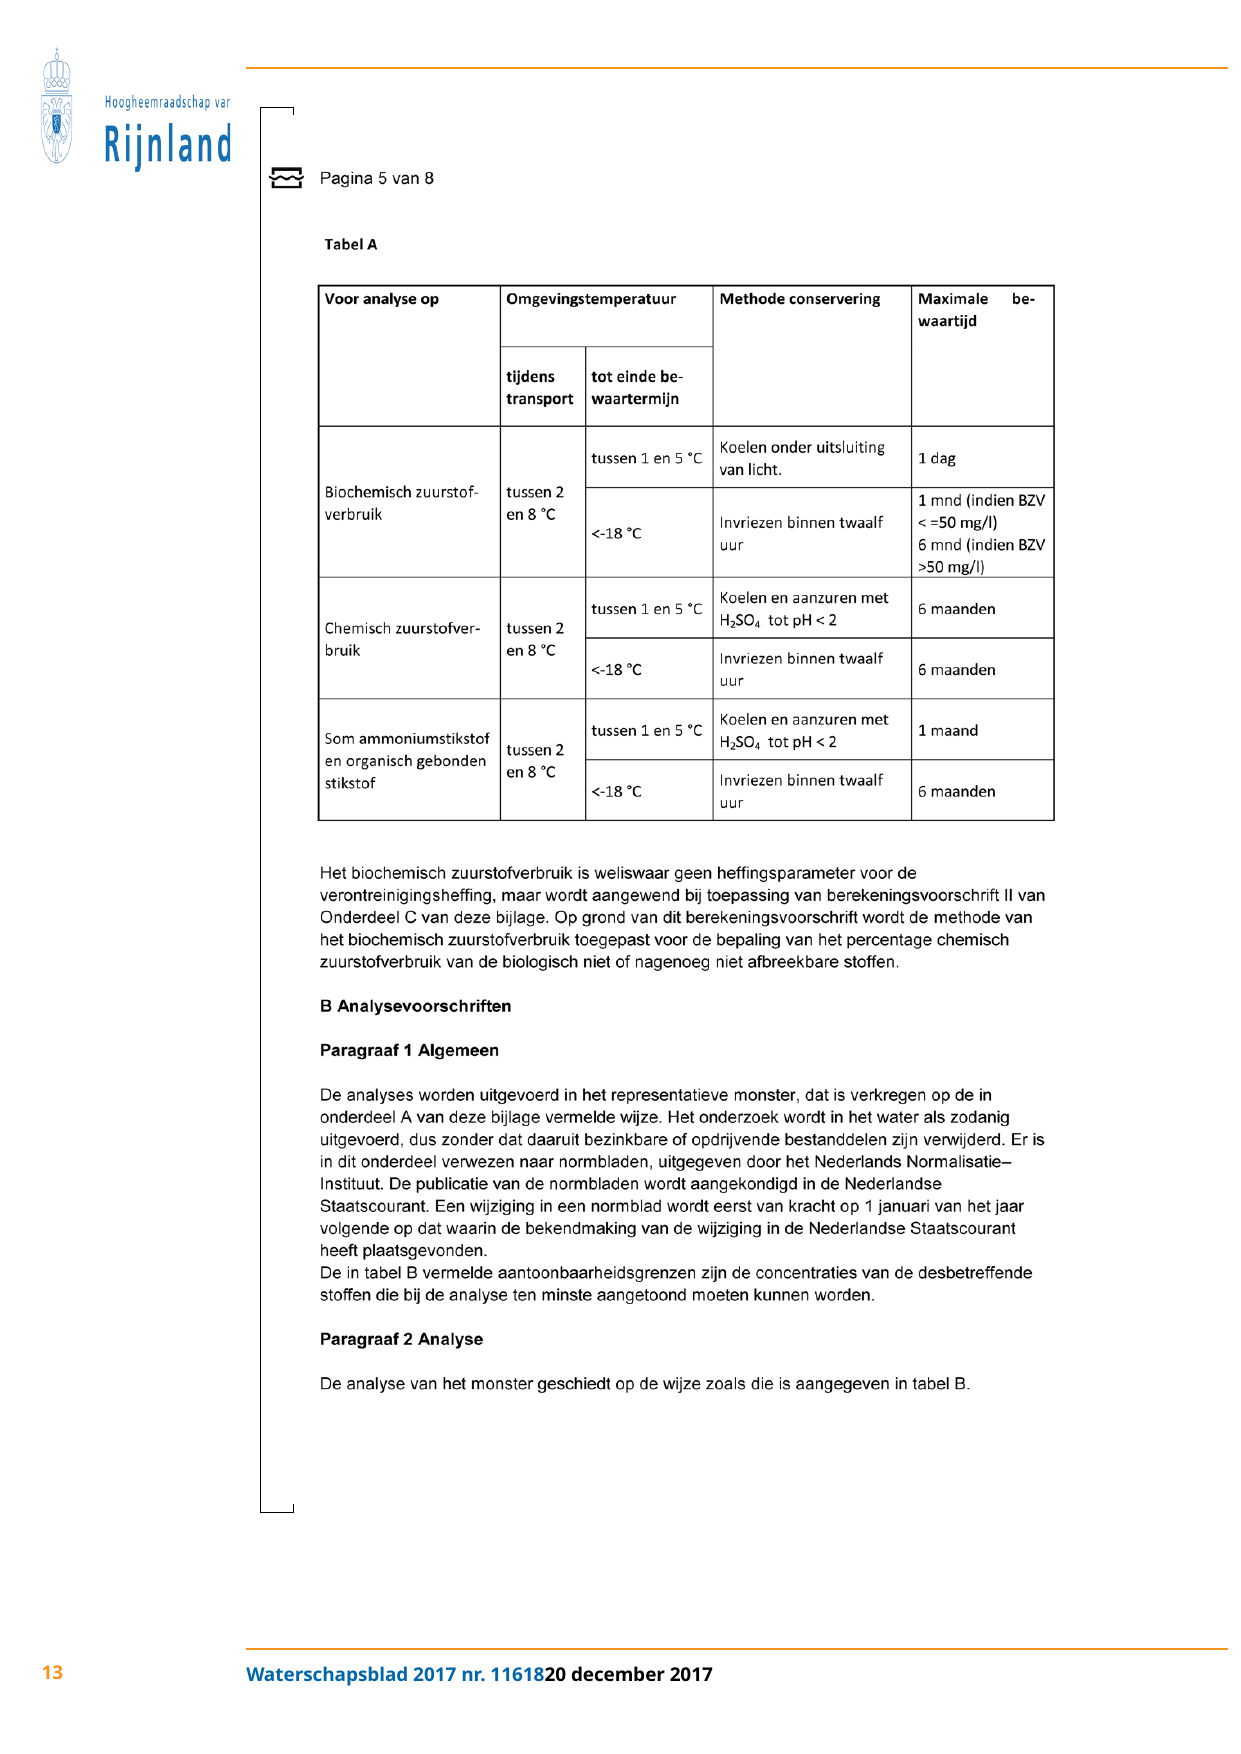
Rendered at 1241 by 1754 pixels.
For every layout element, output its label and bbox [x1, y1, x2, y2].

picture [268, 115, 1086, 1504]
picture [41, 47, 231, 172]
